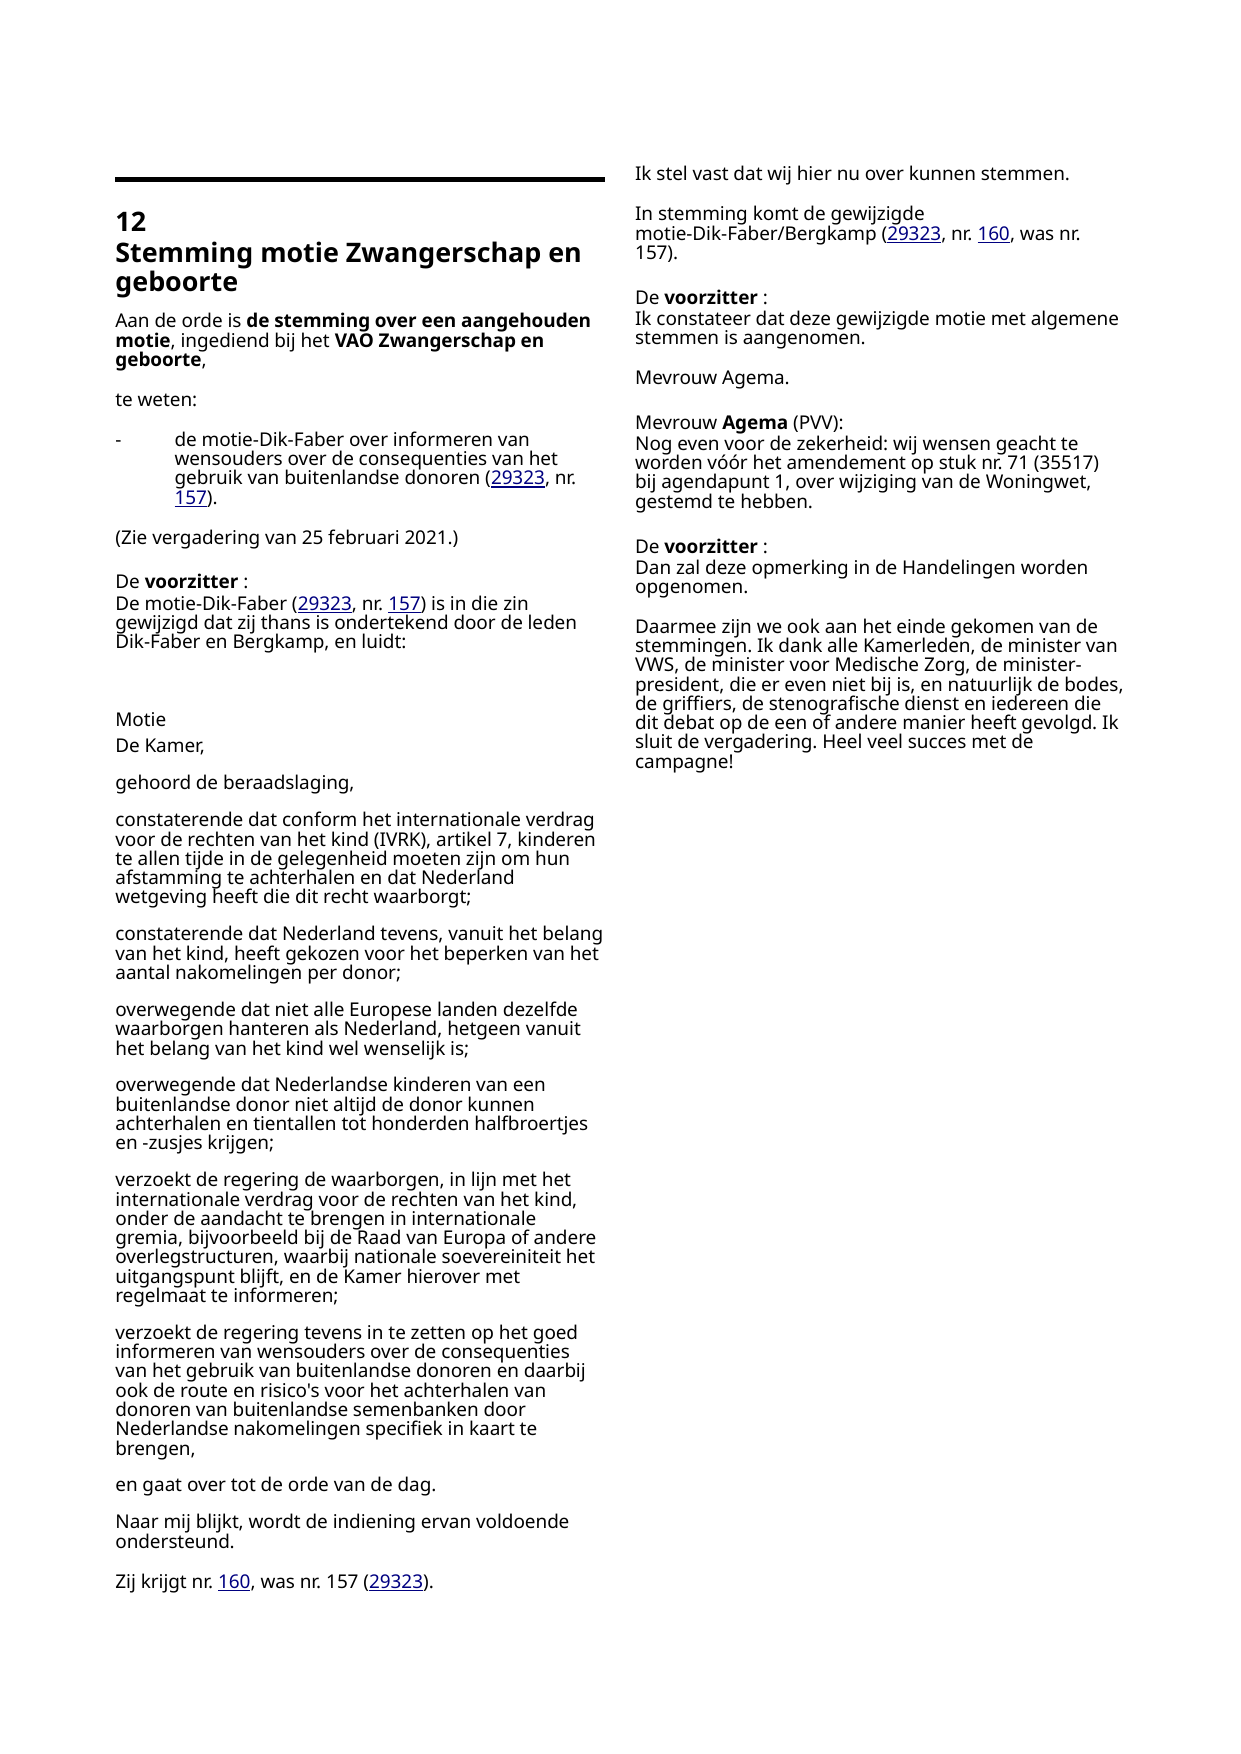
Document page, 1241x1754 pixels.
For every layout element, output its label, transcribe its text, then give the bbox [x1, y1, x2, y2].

text Naar mij blijkt, wordt de indiening ervan voldoende ondersteund. [115, 1513, 605, 1552]
text (Zie vergadering van 25 februari 2021.) [115, 529, 605, 548]
text De Kamer, [115, 737, 605, 757]
text Mevrouw Agema (PVV): [635, 409, 1125, 435]
text Stemming motie Zwangerschap en geboorte [115, 239, 605, 312]
text overwegende dat Nederlandse kinderen van een buitenlandse donor niet altijd de donor kunnen achterhalen en tientallen tot honderden halfbroertjes en -zusjes krijgen; [115, 1076, 605, 1153]
text De voorzitter : [635, 533, 1125, 559]
text verzoekt de regering de waarborgen, in lijn met het internationale verdrag voor de rechten van het kind, onder de aandacht te brengen in internationale gremia, bijvoorbeeld bij de Raad van Europa of andere overlegstructuren, waarbij nationale soevereiniteit het uitgangspunt blijft, en de Kamer hierover met regelmaat te informeren; [115, 1171, 605, 1306]
list de motie-Dik-Faber over informeren van wensouders over de consequenties van het gebruik van buitenlandse donoren (29323, nr. 157). [115, 431, 605, 508]
text In stemming komt de gewijzigde motie-Dik-Faber/Bergkamp (29323, nr. 160, was nr. 157). [635, 205, 1125, 263]
text Motie [115, 706, 605, 731]
text te weten: [115, 391, 605, 410]
text Dan zal deze opmerking in de Handelingen worden opgenomen. [635, 559, 1125, 597]
text gehoord de beraadslaging, [115, 774, 605, 794]
text en gaat over tot de orde van de dag. [115, 1476, 605, 1496]
text overwegende dat niet alle Europese landen dezelfde waarborgen hanteren als Nederland, hetgeen vanuit het belang van het kind wel wenselijk is; [115, 1001, 605, 1059]
text Ik stel vast dat wij hier nu over kunnen stemmen. [635, 165, 1125, 184]
text Zij krijgt nr. 160, was nr. 157 (29323). [115, 1573, 605, 1592]
text De voorzitter : [635, 284, 1125, 310]
text constaterende dat conform het internationale verdrag voor de rechten van het kind (IVRK), artikel 7, kinderen te allen tijde in de gelegenheid moeten zijn om hun afstamming te achterhalen en dat Nederland wetgeving heeft die dit recht waarborgt; [115, 811, 605, 908]
text Mevrouw Agema. [635, 369, 1125, 388]
text 12 [115, 203, 605, 239]
text Nog even voor de zekerheid: wij wensen geacht te worden vóór het amendement op stuk nr. 71 (35517) bij agendapunt 1, over wijziging van de Woningwet, gestemd te hebben. [635, 435, 1125, 512]
text verzoekt de regering tevens in te zetten op het goed informeren van wensouders over de consequenties van het gebruik van buitenlandse donoren en daarbij ook de route en risico's voor het achterhalen van donoren van buitenlandse semenbanken door Nederlandse nakomelingen specifiek in kaart te brengen, [115, 1324, 605, 1459]
text Aan de orde is de stemming over een aangehouden motie, ingediend bij het VAO Zwangerschap en geboorte, [115, 312, 605, 370]
text Daarmee zijn we ook aan het einde gekomen van de stemmingen. Ik dank alle Kamerleden, de minister van VWS, de minister voor Medische Zorg, de minister-president, die er even niet bij is, en natuurlijk de bodes, de griffiers, de stenografische dienst en iedereen die dit debat op de een of andere manier heeft gevolgd. Ik sluit de vergadering. Heel veel succes met de campagne! [635, 618, 1125, 772]
text Ik constateer dat deze gewijzigde motie met algemene stemmen is aangenomen. [635, 310, 1125, 348]
text De voorzitter : [115, 569, 605, 594]
text constaterende dat Nederland tevens, vanuit het belang van het kind, heeft gekozen voor het beperken van het aantal nakomelingen per donor; [115, 925, 605, 983]
text De motie-Dik-Faber (29323, nr. 157) is in die zin gewijzigd dat zij thans is ondertekend door de leden Dik-Faber en Bergkamp, en luidt: [115, 594, 605, 652]
